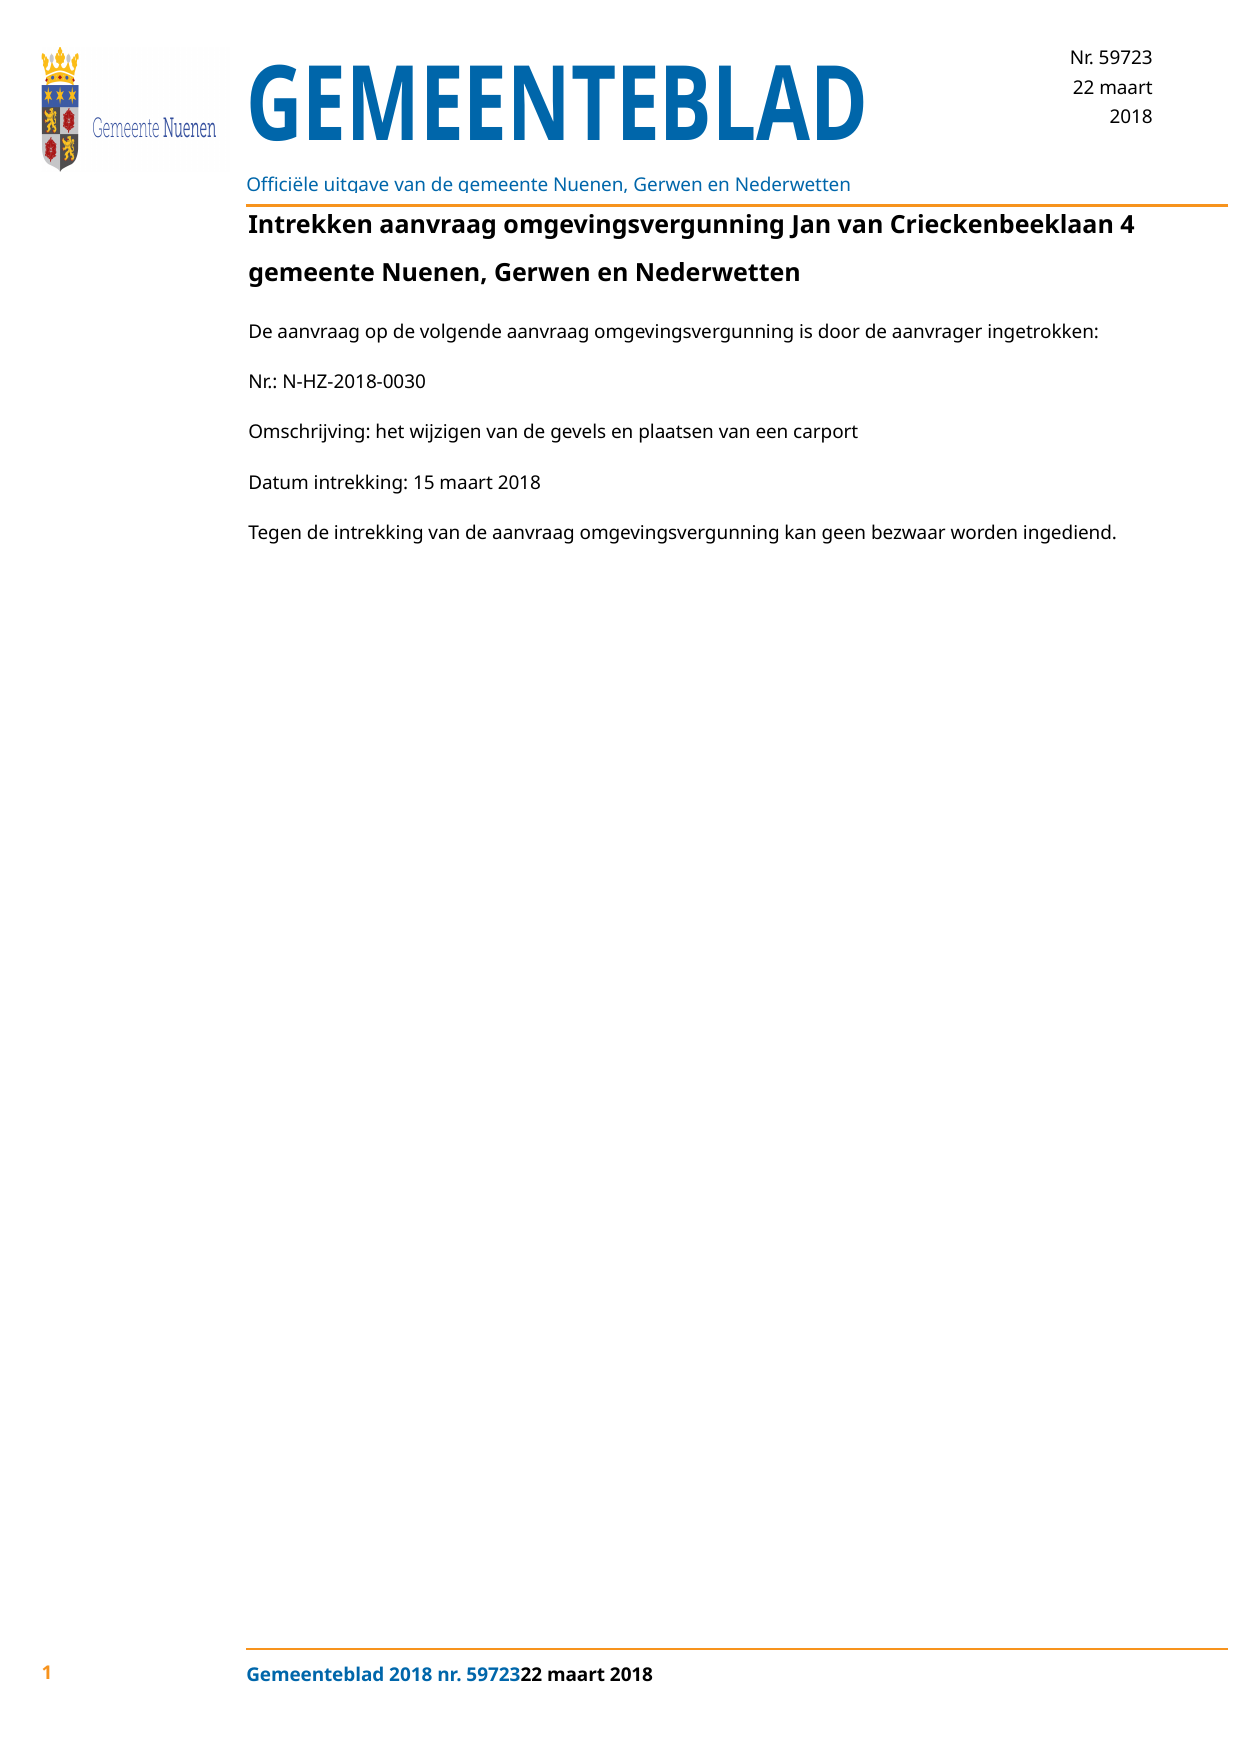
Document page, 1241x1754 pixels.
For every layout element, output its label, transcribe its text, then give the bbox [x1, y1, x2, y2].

text Nr.: N-HZ-2018-0030 [248, 368, 1152, 394]
text Datum intrekking: 15 maart 2018 [248, 469, 1152, 495]
text Tegen de intrekking van de aanvraag omgevingsvergunning kan geen bezwaar worden ingediend. [248, 519, 1152, 545]
text De aanvraag op de volgende aanvraag omgevingsvergunning is door de aanvrager ingetrokken: [248, 318, 1152, 344]
text Intrekken aanvraag omgevingsvergunning Jan van Crieckenbeeklaan 4 gemeente Nuenen, Gerwen en Nederwetten [248, 207, 1152, 288]
picture [41, 47, 231, 172]
text Omschrijving: het wijzigen van de gevels en plaatsen van een carport [248, 419, 1152, 444]
